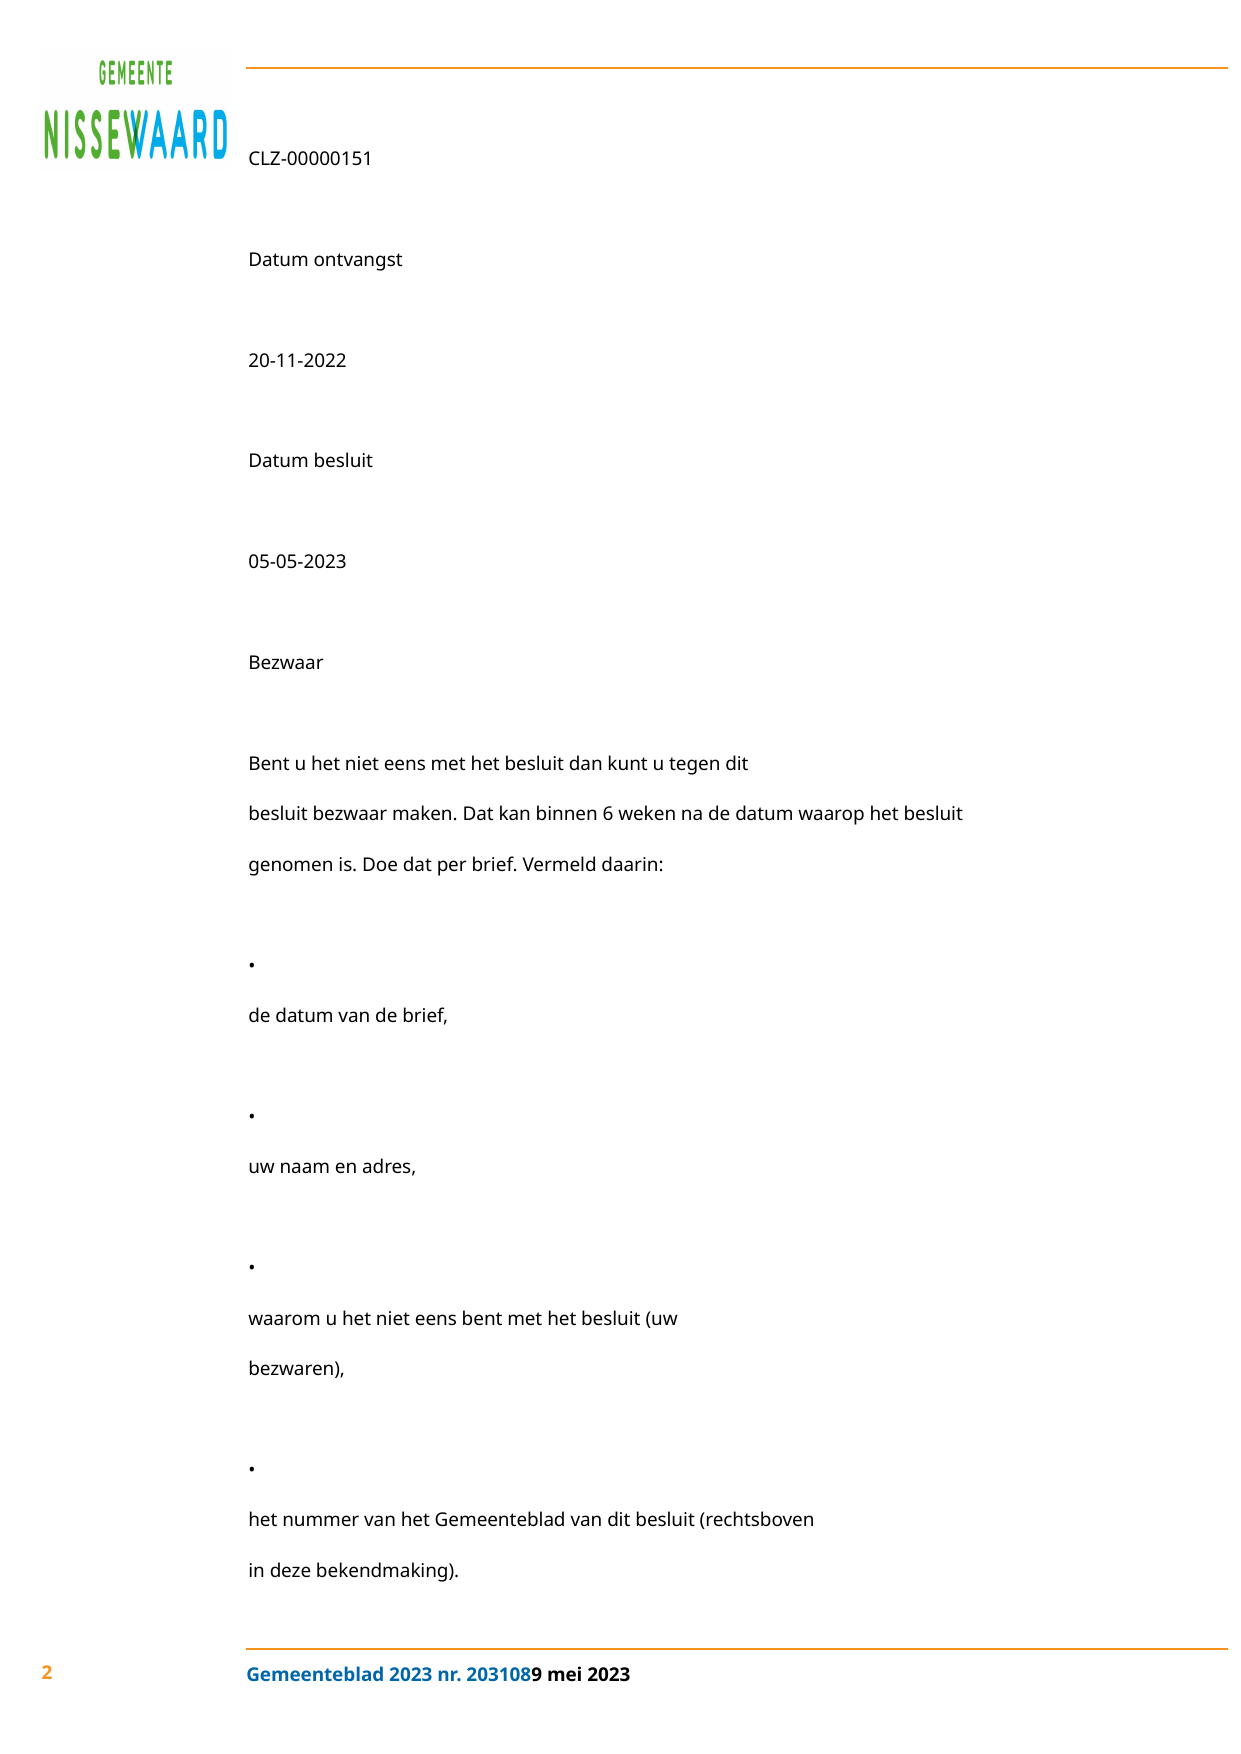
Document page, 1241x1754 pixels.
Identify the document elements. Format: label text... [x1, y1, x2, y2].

text • [248, 952, 1152, 978]
text genomen is. Doe dat per brief. Vermeld daarin: [248, 851, 1152, 877]
picture [41, 47, 231, 172]
text uw naam en adres, [248, 1153, 1152, 1179]
text in deze bekendmaking). [248, 1557, 1152, 1583]
text CLZ-00000151 [248, 145, 1152, 171]
text Datum ontvangst [248, 246, 1152, 272]
text Bent u het niet eens met het besluit dan kunt u tegen dit [248, 750, 1152, 776]
text besluit bezwaar maken. Dat kan binnen 6 weken na de datum waarop het besluit [248, 801, 1152, 826]
text het nummer van het Gemeenteblad van dit besluit (rechtsboven [248, 1506, 1152, 1532]
text bezwaren), [248, 1355, 1152, 1381]
text Datum besluit [248, 448, 1152, 473]
text de datum van de brief, [248, 1002, 1152, 1028]
text • [248, 1456, 1152, 1482]
text • [248, 1103, 1152, 1129]
text 05-05-2023 [248, 548, 1152, 574]
text Bezwaar [248, 649, 1152, 675]
text 20-11-2022 [248, 347, 1152, 373]
text waarom u het niet eens bent met het besluit (uw [248, 1305, 1152, 1331]
text • [248, 1254, 1152, 1280]
